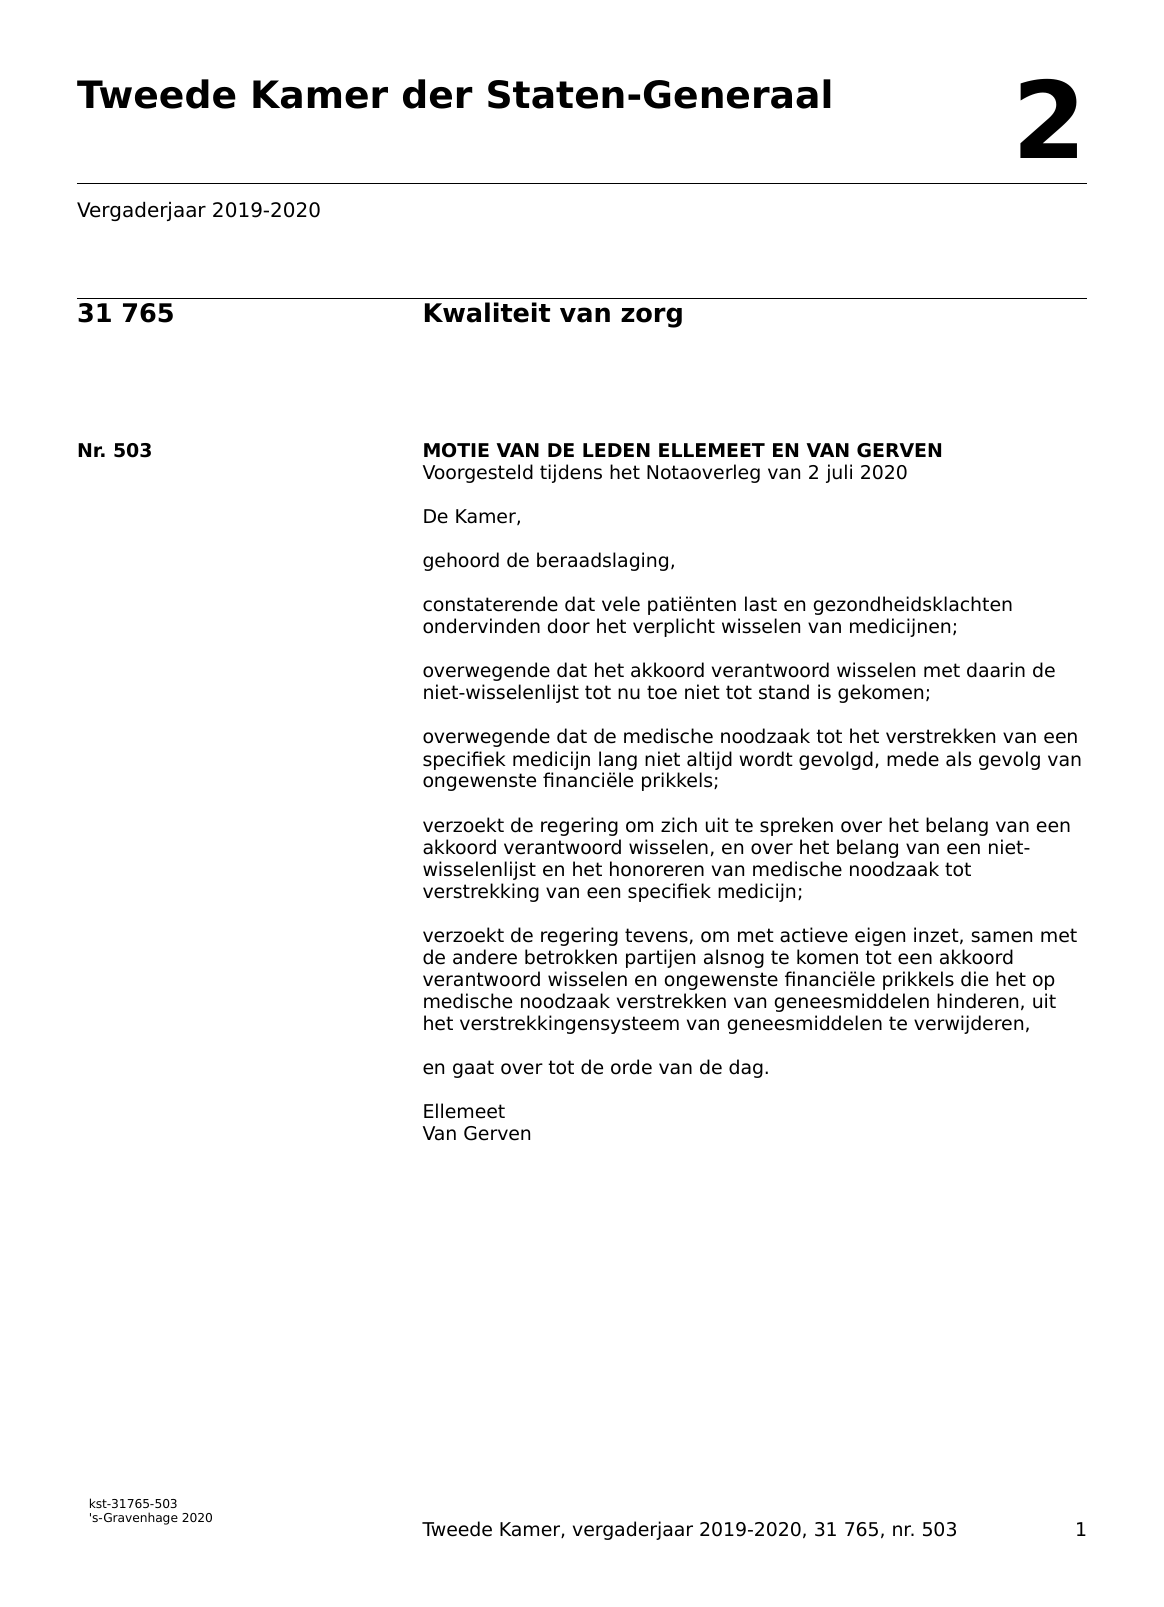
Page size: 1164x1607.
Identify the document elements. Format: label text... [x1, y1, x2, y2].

subtitle Nr. 503 MOTIE VAN DE LEDEN ELLEMEET EN VAN GERVEN [77, 440, 1087, 462]
text De Kamer, [422, 506, 1087, 528]
table_header Tweede Kamer der Staten-Generaal [77, 59, 886, 183]
text overwegende dat de medische noodzaak tot het verstrekken van een specifiek medicijn lang niet altijd wordt gevolgd, mede als gevolg van ongewenste financiële prikkels; [422, 726, 1087, 792]
text en gaat over tot de orde van de dag. [422, 1057, 1087, 1079]
text verzoekt de regering om zich uit te spreken over het belang van een akkoord verantwoord wisselen, en over het belang van een niet-wisselenlijst en het honoreren van medische noodzaak tot verstrekking van een specifiek medicijn; [422, 814, 1087, 902]
subtitle 31 765 Kwaliteit van zorg [77, 299, 1087, 329]
table_header 2 [886, 59, 1087, 183]
text Voorgesteld tijdens het Notaoverleg van 2 juli 2020 [422, 462, 1087, 484]
text 's-Gravenhage 2020 [88, 1511, 323, 1525]
text Ellemeet [422, 1101, 1087, 1123]
text Van Gerven [422, 1123, 1087, 1145]
table_cell Vergaderjaar 2019-2020 [77, 184, 1087, 298]
text kst-31765-503 [88, 1497, 323, 1511]
text verzoekt de regering tevens, om met actieve eigen inzet, samen met de andere betrokken partijen alsnog te komen tot een akkoord verantwoord wisselen en ongewenste financiële prikkels die het op medische noodzaak verstrekken van geneesmiddelen hinderen, uit het verstrekkingensysteem van geneesmiddelen te verwijderen, [422, 925, 1087, 1034]
text constaterende dat vele patiënten last en gezondheidsklachten ondervinden door het verplicht wisselen van medicijnen; [422, 594, 1087, 638]
text gehoord de beraadslaging, [422, 550, 1087, 572]
text overwegende dat het akkoord verantwoord wisselen met daarin de niet-wisselenlijst tot nu toe niet tot stand is gekomen; [422, 660, 1087, 704]
